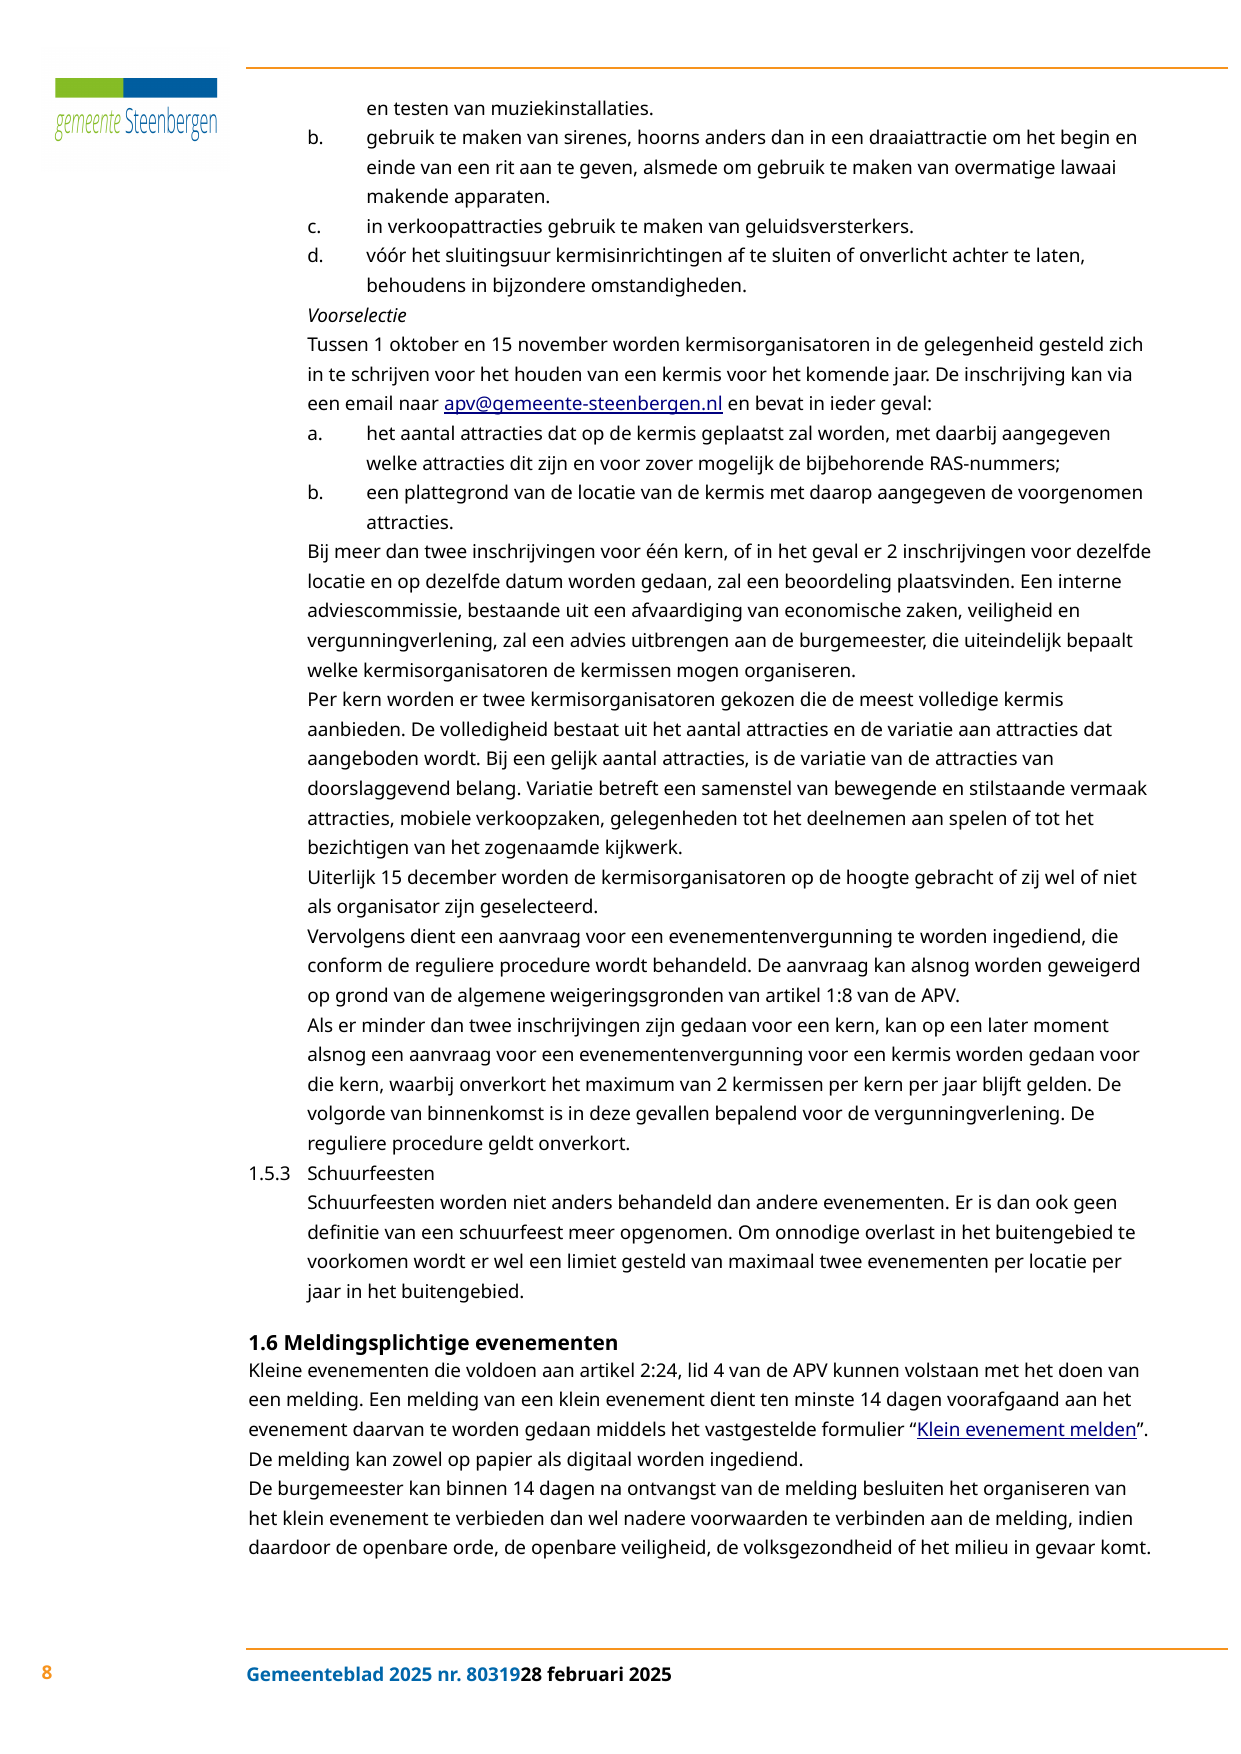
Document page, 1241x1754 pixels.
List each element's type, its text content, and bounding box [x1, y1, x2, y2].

list in verkoopattracties gebruik te maken van geluidsversterkers. [307, 213, 1152, 239]
text De burgemeester kan binnen 14 dagen na ontvangst van de melding besluiten het organiseren van het klein evenement te verbieden dan wel nadere voorwaarden te verbinden aan de melding, indien daardoor de openbare orde, de openbare veiligheid, de volksgezondheid of het milieu in gevaar komt. [248, 1475, 1152, 1560]
list Uiterlijk 15 december worden de kermisorganisatoren op de hoogte gebracht of zij wel of niet als organisator zijn geselecteerd. [248, 864, 1152, 919]
list een plattegrond van de locatie van de kermis met daarop aangegeven de voorgenomen attracties. [307, 479, 1152, 535]
list en testen van muziekinstallaties. [307, 95, 1152, 121]
list Als er minder dan twee inschrijvingen zijn gedaan voor een kern, kan op een later moment alsnog een aanvraag voor een evenementenvergunning voor een kermis worden gedaan voor die kern, waarbij onverkort het maximum van 2 kermissen per kern per jaar blijft gelden. De volgorde van binnenkomst is in deze gevallen bepalend voor de vergunningverlening. De reguliere procedure geldt onverkort. [248, 1012, 1152, 1156]
list Tussen 1 oktober en 15 november worden kermisorganisatoren in de gelegenheid gesteld zich in te schrijven voor het houden van een kermis voor het komende jaar. De inschrijving kan via een email naar apv@gemeente-steenbergen.nl en bevat in ieder geval: [248, 331, 1152, 416]
list Voorselectie [248, 302, 1152, 328]
list Schuurfeesten worden niet anders behandeld dan andere evenementen. Er is dan ook geen definitie van een schuurfeest meer opgenomen. Om onnodige overlast in het buitengebied te voorkomen wordt er wel een limiet gesteld van maximaal twee evenementen per locatie per jaar in het buitengebied. [248, 1189, 1152, 1304]
list het aantal attracties dat op de kermis geplaatst zal worden, met daarbij aangegeven welke attracties dit zijn en voor zover mogelijk de bijbehorende RAS-nummers; [307, 420, 1152, 476]
list vóór het sluitingsuur kermisinrichtingen af te sluiten of onverlicht achter te laten, behoudens in bijzondere omstandigheden. [307, 243, 1152, 298]
text Kleine evenementen die voldoen aan artikel 2:24, lid 4 van de APV kunnen volstaan met het doen van een melding. Een melding van een klein evenement dient ten minste 14 dagen voorafgaand aan het evenement daarvan te worden gedaan middels het vastgestelde formulier “Klein evenement melden”. De melding kan zowel op papier als digitaal worden ingediend. [248, 1357, 1152, 1471]
list Bij meer dan twee inschrijvingen voor één kern, of in het geval er 2 inschrijvingen voor dezelfde locatie en op dezelfde datum worden gedaan, zal een beoordeling plaatsvinden. Een interne adviescommissie, bestaande uit een afvaardiging van economische zaken, veiligheid en vergunningverlening, zal een advies uitbrengen aan de burgemeester, die uiteindelijk bepaalt welke kermisorganisatoren de kermissen mogen organiseren. [248, 538, 1152, 683]
list Schuurfeesten [248, 1160, 1152, 1186]
list Per kern worden er twee kermisorganisatoren gekozen die de meest volledige kermis aanbieden. De volledigheid bestaat uit het aantal attracties en de variatie aan attracties dat aangeboden wordt. Bij een gelijk aantal attracties, is de variatie van de attracties van doorslaggevend belang. Variatie betreft een samenstel van bewegende en stilstaande vermaak attracties, mobiele verkoopzaken, gelegenheden tot het deelnemen aan spelen of tot het bezichtigen van het zogenaamde kijkwerk. [248, 686, 1152, 860]
list Vervolgens dient een aanvraag voor een evenementenvergunning te worden ingediend, die conform de reguliere procedure wordt behandeld. De aanvraag kan alsnog worden geweigerd op grond van de algemene weigeringsgronden van artikel 1:8 van de APV. [248, 923, 1152, 1008]
text 1.6 Meldingsplichtige evenementen [248, 1328, 1152, 1357]
picture [41, 47, 231, 172]
list gebruik te maken van sirenes, hoorns anders dan in een draaiattractie om het begin en einde van een rit aan te geven, alsmede om gebruik te maken van overmatige lawaai makende apparaten. [307, 124, 1152, 209]
